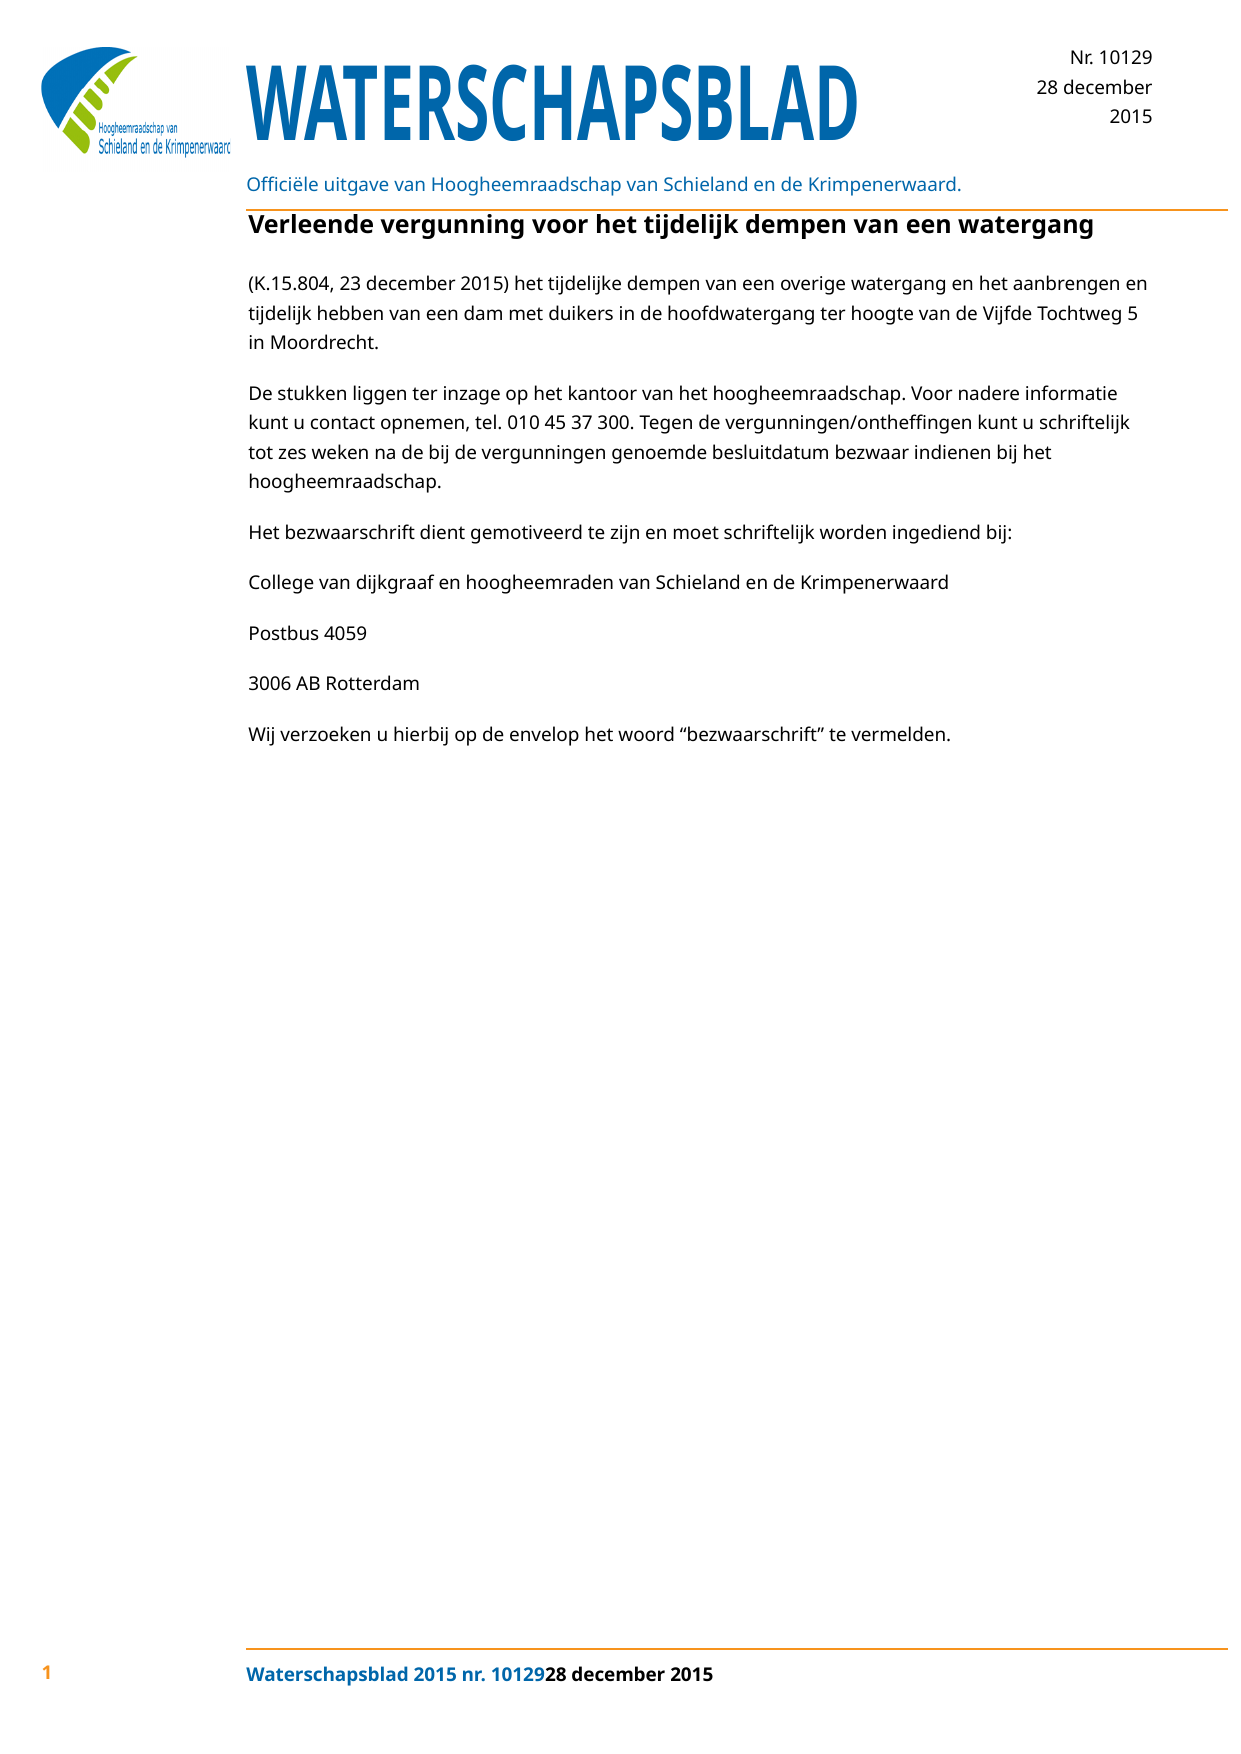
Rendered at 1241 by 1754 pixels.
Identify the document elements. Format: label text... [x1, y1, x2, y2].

text Wij verzoeken u hierbij op de envelop het woord “bezwaarschrift” te vermelden. [248, 721, 1152, 746]
text 3006 AB Rotterdam [248, 670, 1152, 696]
text De stukken liggen ter inzage op het kantoor van het hoogheemraadschap. Voor nadere informatie kunt u contact opnemen, tel. 010 45 37 300. Tegen de vergunningen/ontheffingen kunt u schriftelijk tot zes weken na de bij de vergunningen genoemde besluitdatum bezwaar indienen bij het hoogheemraadschap. [248, 380, 1152, 494]
text Het bezwaarschrift dient gemotiveerd te zijn en moet schriftelijk worden ingediend bij: [248, 519, 1152, 545]
text (K.15.804, 23 december 2015) het tijdelijke dempen van een overige watergang en het aanbrengen en tijdelijk hebben van een dam met duikers in de hoofdwatergang ter hoogte van de Vijfde Tochtweg 5 in Moordrecht. [248, 270, 1152, 355]
text Verleende vergunning voor het tijdelijk dempen van een watergang [248, 211, 1152, 241]
text College van dijkgraaf en hoogheemraden van Schieland en de Krimpenerwaard [248, 569, 1152, 595]
text Postbus 4059 [248, 620, 1152, 646]
picture [41, 47, 231, 172]
